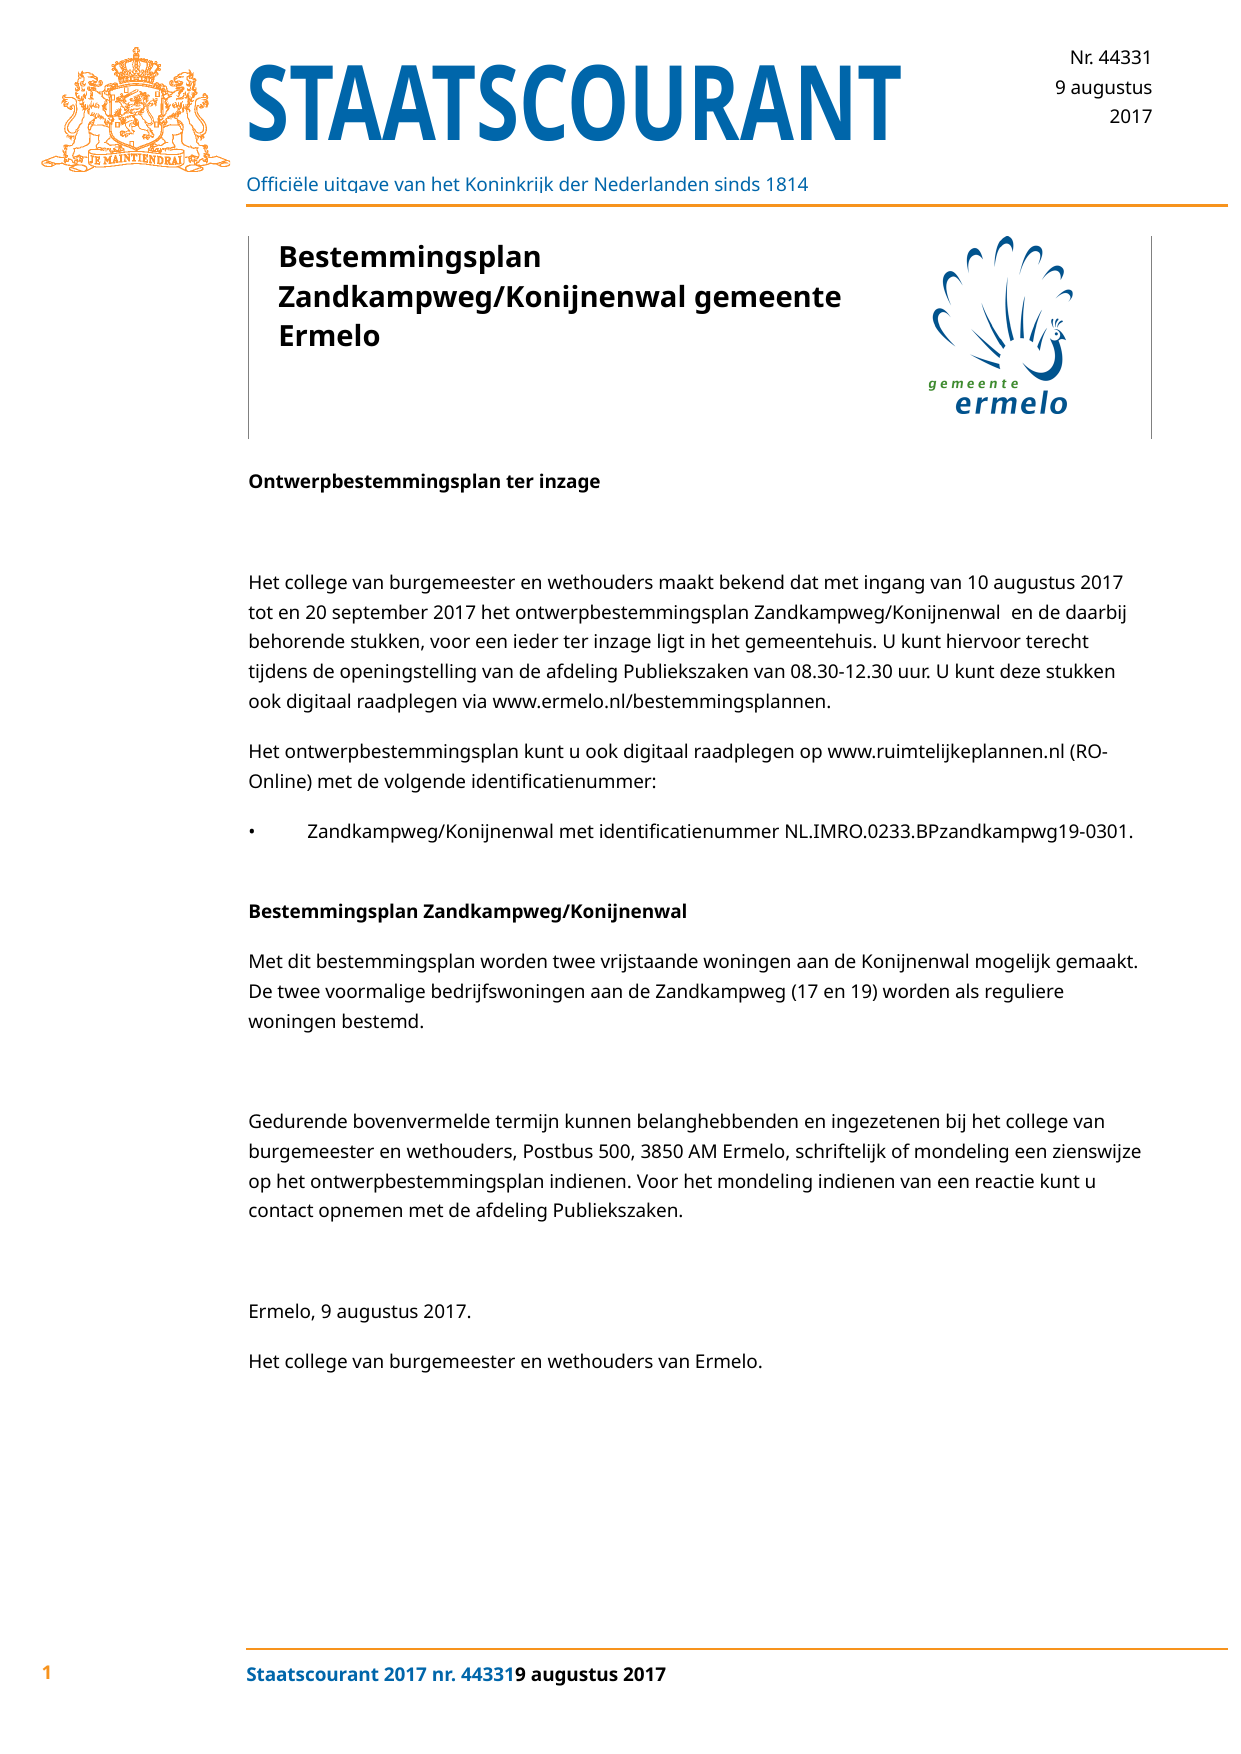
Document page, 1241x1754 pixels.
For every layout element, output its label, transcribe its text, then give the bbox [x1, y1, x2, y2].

table_header Bestemmingsplan Zandkampweg/Konijnenwal gemeente Ermelo [249, 236, 850, 439]
text Met dit bestemmingsplan worden twee vrijstaande woningen aan de Konijnenwal mogelijk gemaakt. De twee voormalige bedrijfswoningen aan de Zandkampweg (17 en 19) worden als reguliere woningen bestemd. [248, 949, 1152, 1033]
picture [928, 236, 1073, 414]
picture [41, 47, 231, 172]
table_header [850, 414, 1151, 439]
table_header [1073, 236, 1151, 413]
text Gedurende bovenvermelde termijn kunnen belanghebbenden en ingezetenen bij het college van burgemeester en wethouders, Postbus 500, 3850 AM Ermelo, schriftelijk of mondeling een zienswijze op het ontwerpbestemmingsplan indienen. Voor het mondeling indienen van een reactie kunt u contact opnemen met de afdeling Publiekszaken. [248, 1109, 1152, 1223]
text Bestemmingsplan Zandkampweg/Konijnenwal [248, 898, 1152, 924]
text Het college van burgemeester en wethouders maakt bekend dat met ingang van 10 augustus 2017 tot en 20 september 2017 het ontwerpbestemmingsplan Zandkampweg/Konijnenwal en de daarbij behorende stukken, voor een ieder ter inzage ligt in het gemeentehuis. U kunt hiervoor terecht tijdens de openingstelling van de afdeling Publiekszaken van 08.30-12.30 uur. U kunt deze stukken ook digitaal raadplegen via www.ermelo.nl/bestemmingsplannen. [248, 569, 1152, 713]
text Ontwerpbestemmingsplan ter inzage [248, 469, 1152, 494]
table_header [850, 236, 928, 413]
list Zandkampweg/Konijnenwal met identificatienummer NL.IMRO.0233.BPzandkampwg19-0301. [248, 818, 1152, 844]
text Het college van burgemeester en wethouders van Ermelo. [248, 1349, 1152, 1374]
text Het ontwerpbestemmingsplan kunt u ook digitaal raadplegen op www.ruimtelijkeplannen.nl (RO-Online) met de volgende identificatienummer: [248, 738, 1152, 793]
text Ermelo, 9 augustus 2017. [248, 1298, 1152, 1324]
